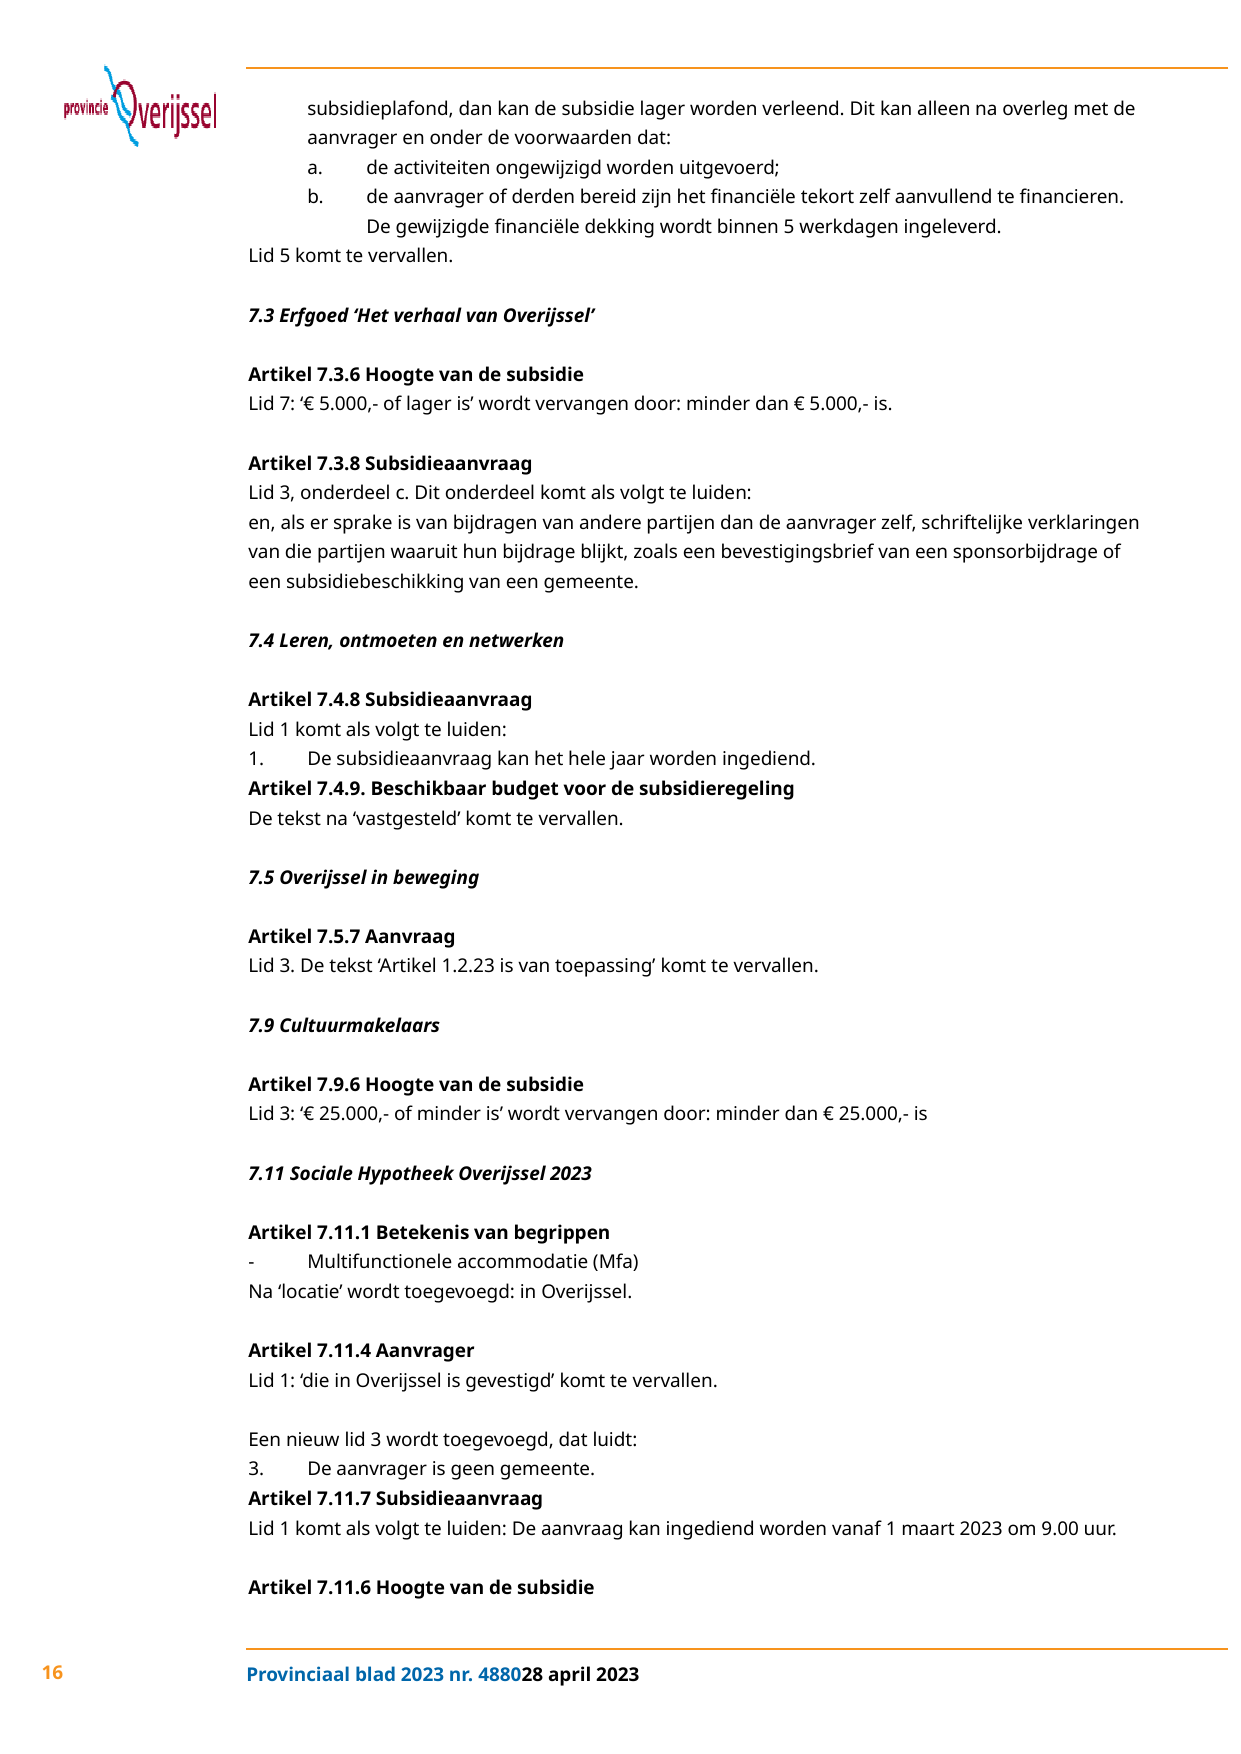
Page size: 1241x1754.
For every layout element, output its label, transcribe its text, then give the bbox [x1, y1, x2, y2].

text Lid 3, onderdeel c. Dit onderdeel komt als volgt te luiden: [248, 479, 1152, 505]
text Artikel 7.11.7 Subsidieaanvraag [248, 1485, 1152, 1511]
list De aanvrager is geen gemeente. [248, 1456, 1152, 1481]
list de activiteiten ongewijzigd worden uitgevoerd; [307, 154, 1152, 180]
text Artikel 7.9.6 Hoogte van de subsidie [248, 1071, 1152, 1097]
text Artikel 7.11.1 Betekenis van begrippen [248, 1219, 1152, 1245]
text De tekst na ‘vastgesteld’ komt te vervallen. [248, 805, 1152, 831]
text Lid 5 komt te vervallen. [248, 243, 1152, 268]
text 7.9 Cultuurmakelaars [248, 1012, 1152, 1038]
text 7.3 Erfgoed ‘Het verhaal van Overijssel’ [248, 302, 1152, 328]
text en, als er sprake is van bijdragen van andere partijen dan de aanvrager zelf, schriftelijke verklaringen van die partijen waaruit hun bijdrage blijkt, zoals een bevestigingsbrief van een sponsorbijdrage of een subsidiebeschikking van een gemeente. [248, 509, 1152, 594]
list subsidieplafond, dan kan de subsidie lager worden verleend. Dit kan alleen na overleg met de aanvrager en onder de voorwaarden dat: [248, 95, 1152, 150]
text Lid 3. De tekst ‘Artikel 1.2.23 is van toepassing’ komt te vervallen. [248, 953, 1152, 978]
text Artikel 7.4.9. Beschikbaar budget voor de subsidieregeling [248, 775, 1152, 801]
text Lid 1: ‘die in Overijssel is gevestigd’ komt te vervallen. [248, 1367, 1152, 1393]
list Multifunctionele accommodatie (Mfa) [248, 1248, 1152, 1274]
text Artikel 7.5.7 Aanvraag [248, 923, 1152, 949]
list de aanvrager of derden bereid zijn het financiële tekort zelf aanvullend te financieren. De gewijzigde financiële dekking wordt binnen 5 werkdagen ingeleverd. [307, 183, 1152, 239]
picture [41, 47, 231, 172]
text 7.5 Overijssel in beweging [248, 864, 1152, 890]
text Lid 3: ‘€ 25.000,- of minder is’ wordt vervangen door: minder dan € 25.000,- is [248, 1101, 1152, 1126]
text Lid 1 komt als volgt te luiden: De aanvraag kan ingediend worden vanaf 1 maart 2023 om 9.00 uur. [248, 1515, 1152, 1541]
text Artikel 7.4.8 Subsidieaanvraag [248, 686, 1152, 712]
text Artikel 7.11.6 Hoogte van de subsidie [248, 1574, 1152, 1600]
text 7.4 Leren, ontmoeten en netwerken [248, 627, 1152, 653]
text Een nieuw lid 3 wordt toegevoegd, dat luidt: [248, 1426, 1152, 1452]
text Artikel 7.11.4 Aanvrager [248, 1337, 1152, 1363]
text 7.11 Sociale Hypotheek Overijssel 2023 [248, 1160, 1152, 1186]
text Lid 7: ‘€ 5.000,- of lager is’ wordt vervangen door: minder dan € 5.000,- is. [248, 391, 1152, 416]
text Lid 1 komt als volgt te luiden: [248, 716, 1152, 742]
text Artikel 7.3.6 Hoogte van de subsidie [248, 361, 1152, 387]
text Na ‘locatie’ wordt toegevoegd: in Overijssel. [248, 1278, 1152, 1304]
list De subsidieaanvraag kan het hele jaar worden ingediend. [248, 746, 1152, 771]
text Artikel 7.3.8 Subsidieaanvraag [248, 450, 1152, 476]
